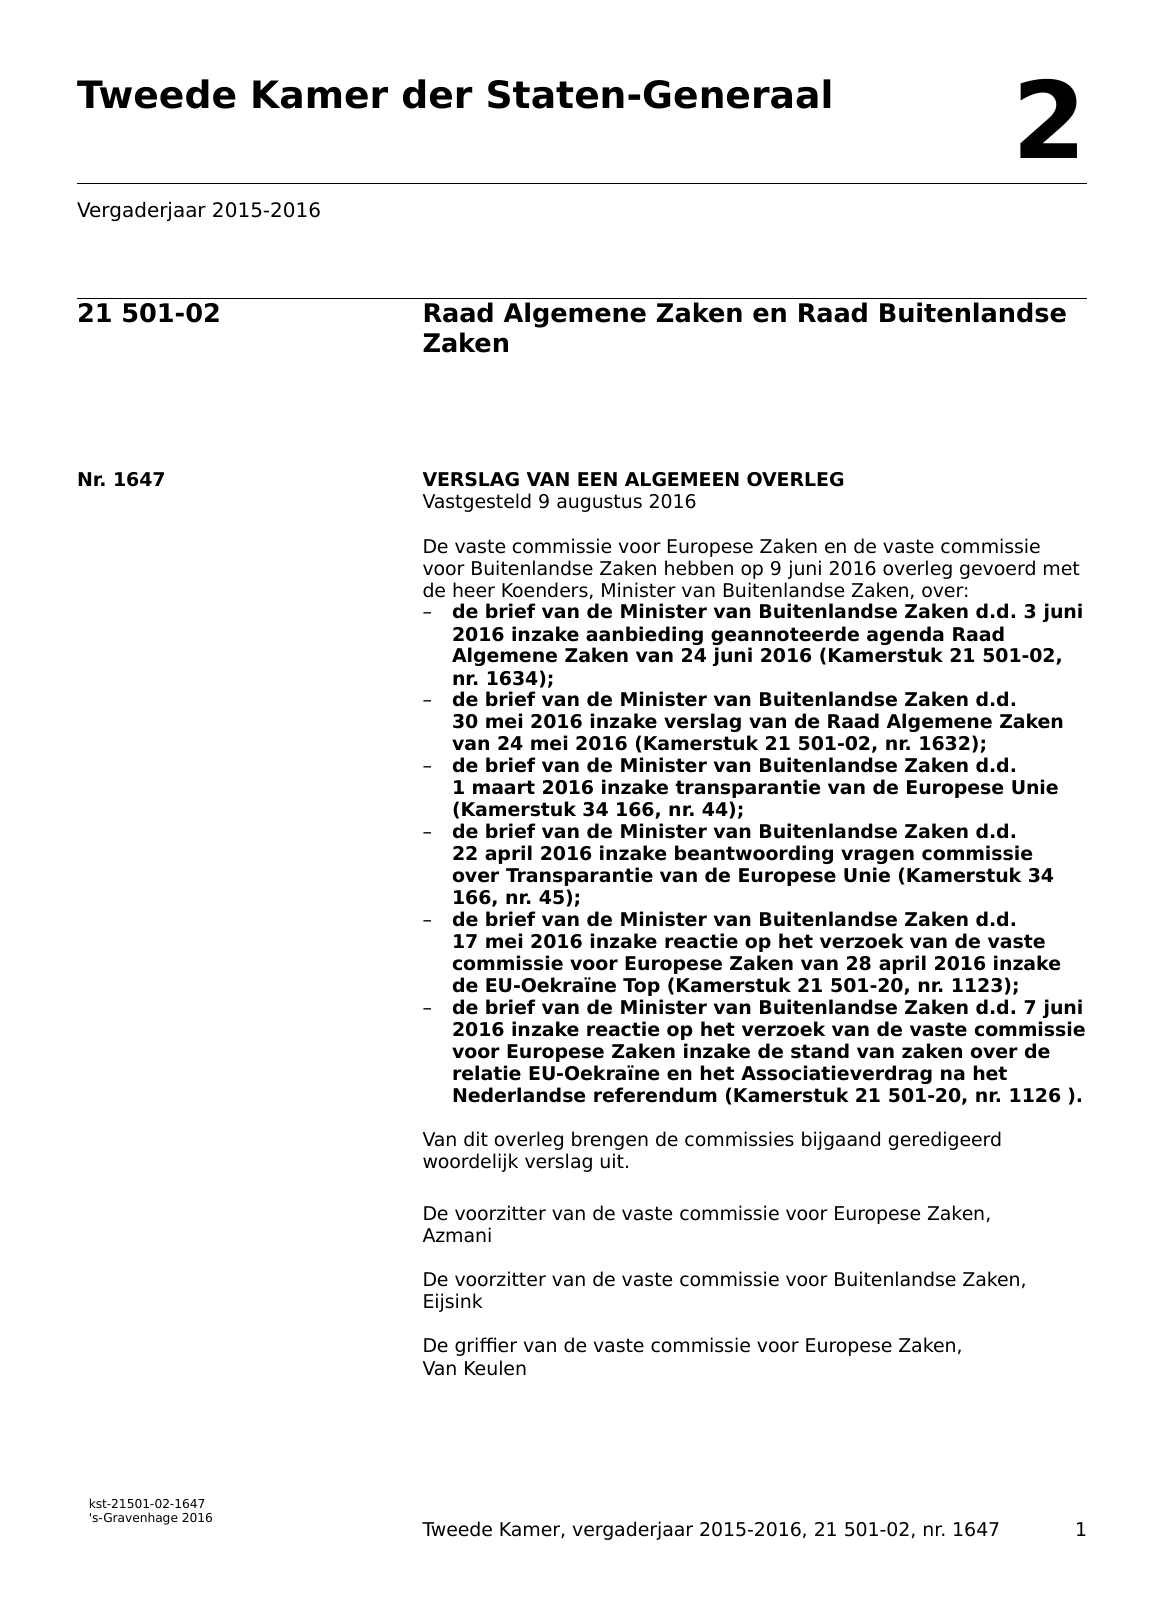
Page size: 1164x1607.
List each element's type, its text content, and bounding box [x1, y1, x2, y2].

subtitle 21 501-02 Raad Algemene Zaken en Raad Buitenlandse Zaken [77, 299, 1087, 358]
text De voorzitter van de vaste commissie voor Europese Zaken, Azmani [422, 1203, 1087, 1247]
subtitle Nr. 1647 VERSLAG VAN EEN ALGEMEEN OVERLEG [77, 469, 1087, 491]
text – de brief van de Minister van Buitenlandse Zaken d.d. 30 mei 2016 inzake verslag van de Raad Algemene Zaken van 24 mei 2016 (Kamerstuk 21 501-02, nr. 1632); [422, 689, 1087, 755]
text kst-21501-02-1647 [88, 1497, 323, 1511]
text – de brief van de Minister van Buitenlandse Zaken d.d. 7 juni 2016 inzake reactie op het verzoek van de vaste commissie voor Europese Zaken inzake de stand van zaken over de relatie EU-Oekraïne en het Associatieverdrag na het Nederlandse referendum (Kamerstuk 21 501-20, nr. 1126 ). [422, 997, 1087, 1107]
text De vaste commissie voor Europese Zaken en de vaste commissie voor Buitenlandse Zaken hebben op 9 juni 2016 overleg gevoerd met de heer Koenders, Minister van Buitenlandse Zaken, over: [422, 536, 1087, 601]
text – de brief van de Minister van Buitenlandse Zaken d.d. 17 mei 2016 inzake reactie op het verzoek van de vaste commissie voor Europese Zaken van 28 april 2016 inzake de EU-Oekraïne Top (Kamerstuk 21 501-20, nr. 1123); [422, 909, 1087, 997]
text Vastgesteld 9 augustus 2016 [422, 491, 1087, 513]
text – de brief van de Minister van Buitenlandse Zaken d.d. 1 maart 2016 inzake transparantie van de Europese Unie (Kamerstuk 34 166, nr. 44); [422, 755, 1087, 821]
text De voorzitter van de vaste commissie voor Buitenlandse Zaken, Eijsink [422, 1269, 1087, 1313]
table_header 2 [886, 59, 1087, 183]
text 's-Gravenhage 2016 [88, 1511, 323, 1525]
table_header Tweede Kamer der Staten-Generaal [77, 59, 886, 183]
table_cell Vergaderjaar 2015-2016 [77, 184, 1087, 298]
text De griffier van de vaste commissie voor Europese Zaken, Van Keulen [422, 1335, 1087, 1379]
text – de brief van de Minister van Buitenlandse Zaken d.d. 22 april 2016 inzake beantwoording vragen commissie over Transparantie van de Europese Unie (Kamerstuk 34 166, nr. 45); [422, 821, 1087, 909]
text Van dit overleg brengen de commissies bijgaand geredigeerd woordelijk verslag uit. [422, 1129, 1087, 1173]
text – de brief van de Minister van Buitenlandse Zaken d.d. 3 juni 2016 inzake aanbieding geannoteerde agenda Raad Algemene Zaken van 24 juni 2016 (Kamerstuk 21 501-02, nr. 1634); [422, 601, 1087, 689]
